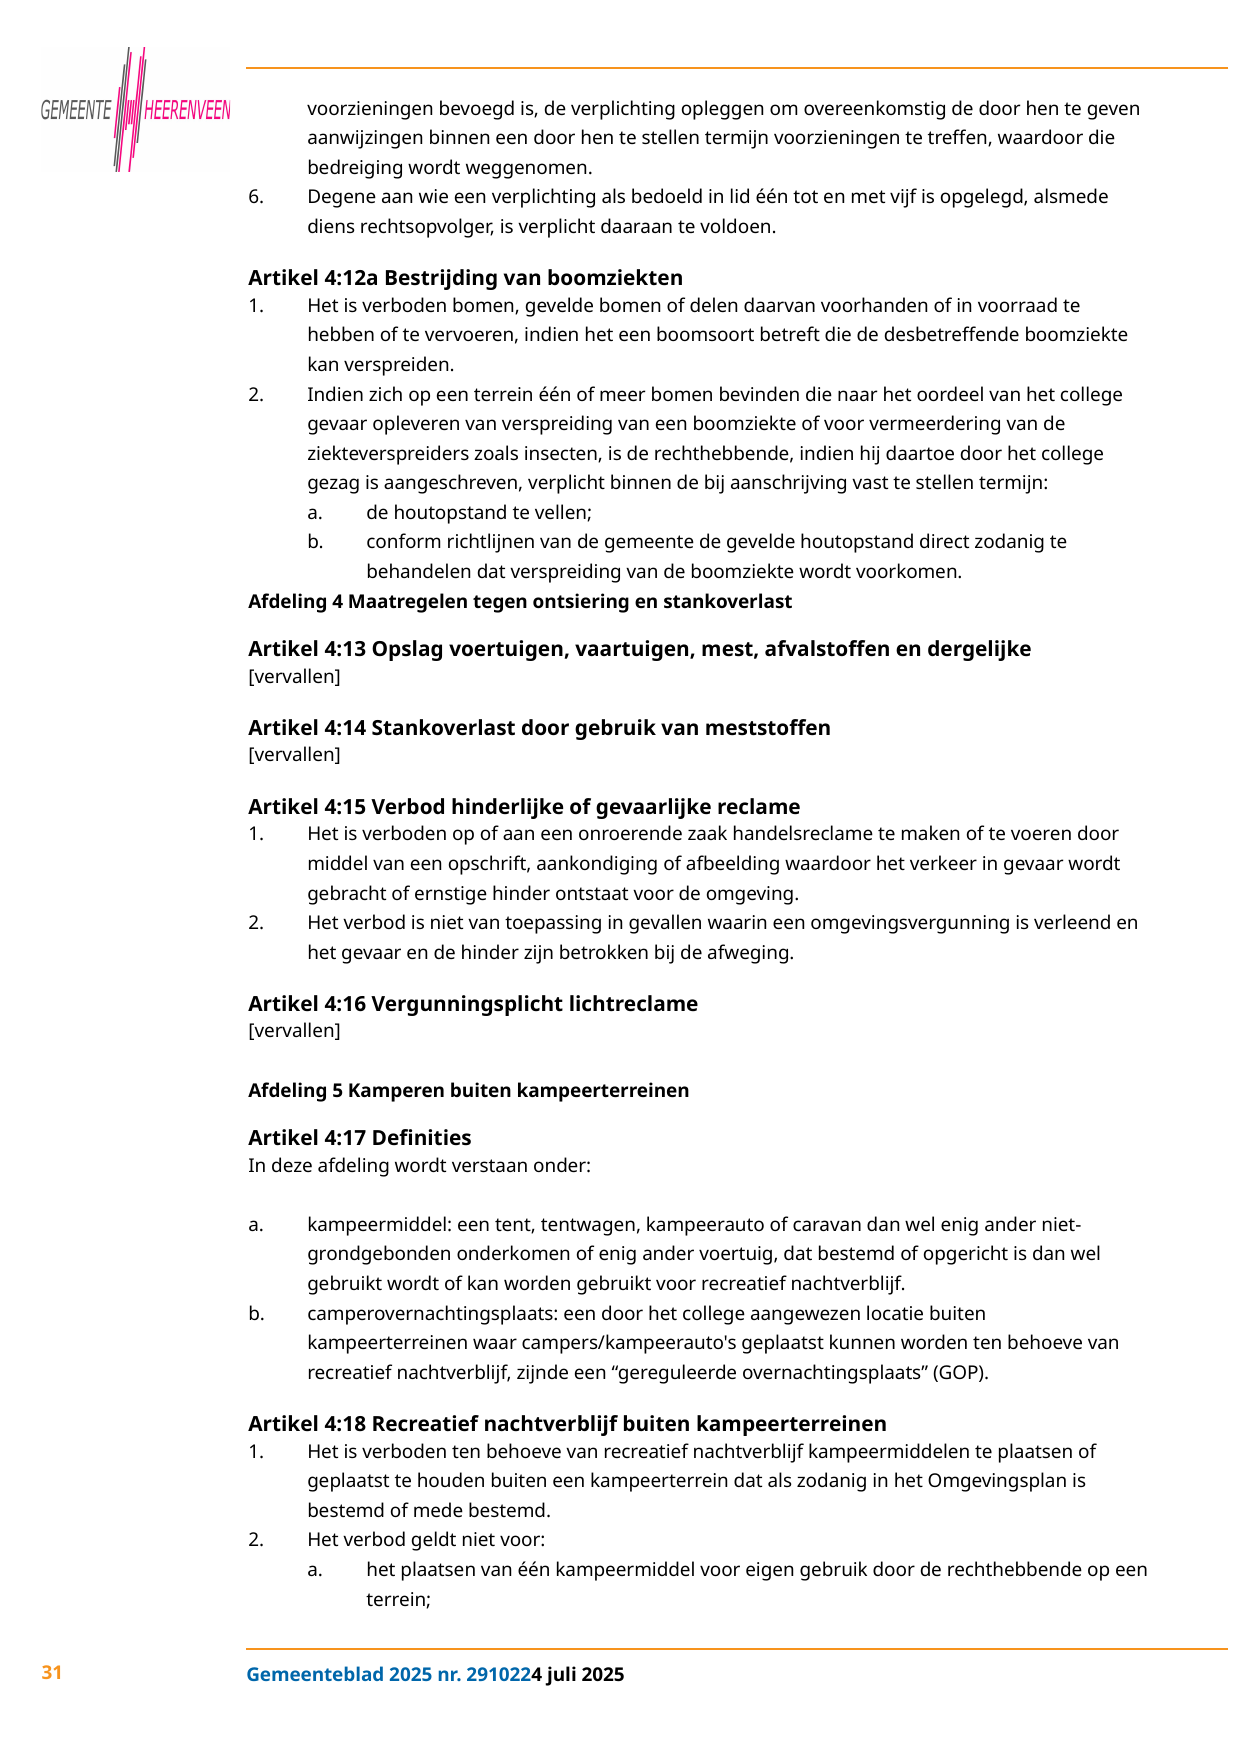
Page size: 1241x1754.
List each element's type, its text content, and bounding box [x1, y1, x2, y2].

text Artikel 4:15 Verbod hinderlijke of gevaarlijke reclame [248, 792, 1152, 821]
list Het is verboden bomen, gevelde bomen of delen daarvan voorhanden of in voorraad te hebben of te vervoeren, indien het een boomsoort betreft die de desbetreffende boomziekte kan verspreiden. [248, 292, 1152, 377]
list Het is verboden op of aan een onroerende zaak handelsreclame te maken of te voeren door middel van een opschrift, aankondiging of afbeelding waardoor het verkeer in gevaar wordt gebracht of ernstige hinder ontstaat voor de omgeving. [248, 821, 1152, 905]
picture [41, 47, 231, 172]
list kampeermiddel: een tent, tentwagen, kampeerauto of caravan dan wel enig ander niet-grondgebonden onderkomen of enig ander voertuig, dat bestemd of opgericht is dan wel gebruikt wordt of kan worden gebruikt voor recreatief nachtverblijf. [248, 1211, 1152, 1296]
list Het verbod is niet van toepassing in gevallen waarin een omgevingsvergunning is verleend en het gevaar en de hinder zijn betrokken bij de afweging. [248, 909, 1152, 964]
text Artikel 4:14 Stankoverlast door gebruik van meststoffen [248, 713, 1152, 742]
list conform richtlijnen van de gemeente de gevelde houtopstand direct zodanig te behandelen dat verspreiding van de boomziekte wordt voorkomen. [307, 529, 1152, 584]
text Artikel 4:17 Definities [248, 1123, 1152, 1152]
text Artikel 4:16 Vergunningsplicht lichtreclame [248, 989, 1152, 1018]
text [vervallen] [248, 742, 1152, 767]
list Indien zich op een terrein één of meer bomen bevinden die naar het oordeel van het college gevaar opleveren van verspreiding van een boomziekte of voor vermeerdering van de ziekteverspreiders zoals insecten, is de rechthebbende, indien hij daartoe door het college gezag is aangeschreven, verplicht binnen de bij aanschrijving vast te stellen termijn: [248, 381, 1152, 495]
text In deze afdeling wordt verstaan onder: [248, 1152, 1152, 1178]
list camperovernachtingsplaats: een door het college aangewezen locatie buiten kampeerterreinen waar campers/kampeerauto's geplaatst kunnen worden ten behoeve van recreatief nachtverblijf, zijnde een “gereguleerde overnachtingsplaats” (GOP). [248, 1300, 1152, 1385]
text [vervallen] [248, 663, 1152, 688]
list Het verbod geldt niet voor: [248, 1527, 1152, 1552]
list voorzieningen bevoegd is, de verplichting opleggen om overeenkomstig de door hen te geven aanwijzingen binnen een door hen te stellen termijn voorzieningen te treffen, waardoor die bedreiging wordt weggenomen. [248, 95, 1152, 180]
list Het is verboden ten behoeve van recreatief nachtverblijf kampeermiddelen te plaatsen of geplaatst te houden buiten een kampeerterrein dat als zodanig in het Omgevingsplan is bestemd of mede bestemd. [248, 1438, 1152, 1523]
text Artikel 4:13 Opslag voertuigen, vaartuigen, mest, afvalstoffen en dergelijke [248, 634, 1152, 663]
text Artikel 4:18 Recreatief nachtverblijf buiten kampeerterreinen [248, 1409, 1152, 1438]
text Artikel 4:12a Bestrijding van boomziekten [248, 263, 1152, 292]
list het plaatsen van één kampeermiddel voor eigen gebruik door de rechthebbende op een terrein; [307, 1556, 1152, 1611]
list Degene aan wie een verplichting als bedoeld in lid één tot en met vijf is opgelegd, alsmede diens rechtsopvolger, is verplicht daaraan te voldoen. [248, 183, 1152, 239]
list de houtopstand te vellen; [307, 499, 1152, 525]
text Afdeling 5 Kamperen buiten kampeerterreinen [248, 1077, 1152, 1103]
text [vervallen] [248, 1018, 1152, 1043]
text Afdeling 4 Maatregelen tegen ontsiering en stankoverlast [248, 588, 1152, 613]
